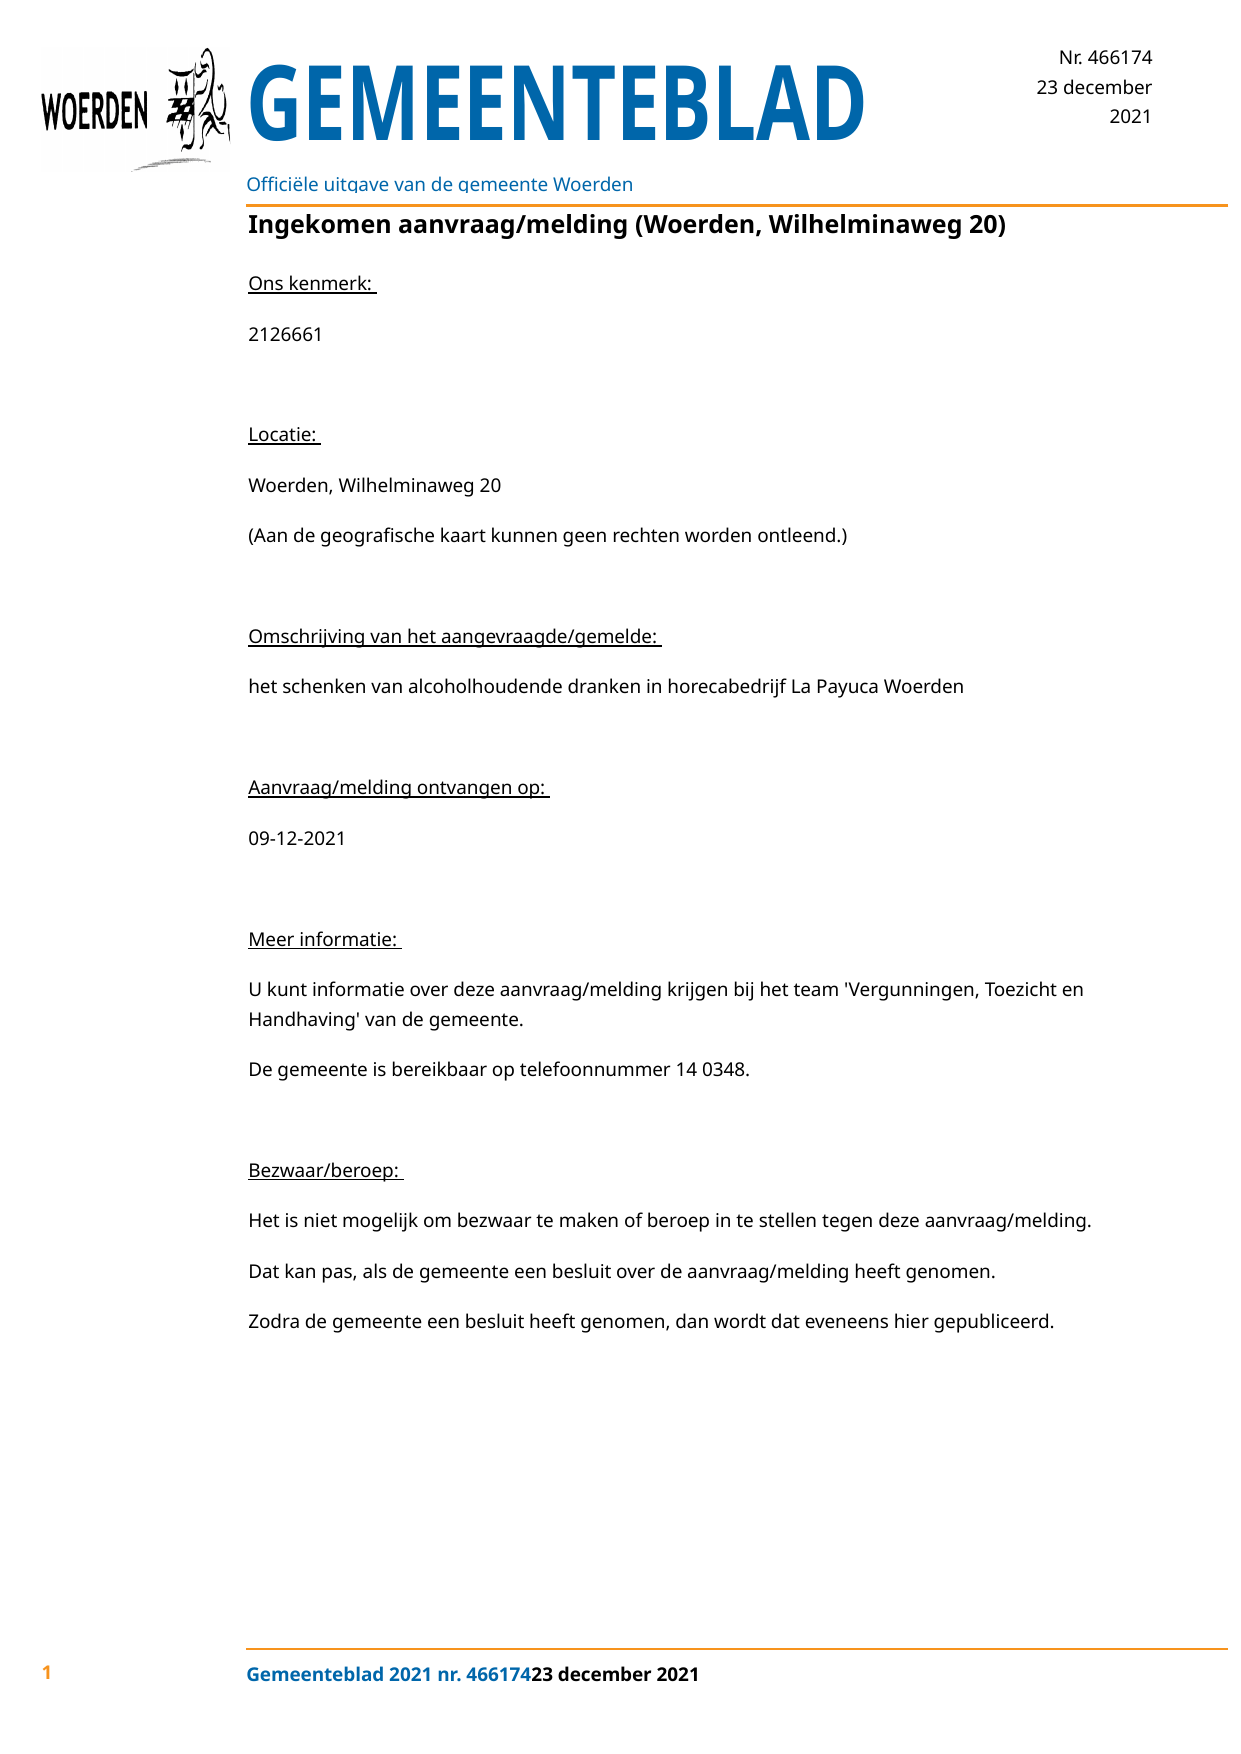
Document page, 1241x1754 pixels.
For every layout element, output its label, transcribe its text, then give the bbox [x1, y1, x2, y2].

text Dat kan pas, als de gemeente een besluit over de aanvraag/melding heeft genomen. [248, 1258, 1152, 1283]
text (Aan de geografische kaart kunnen geen rechten worden ontleend.) [248, 522, 1152, 548]
text De gemeente is bereikbaar op telefoonnummer 14 0348. [248, 1056, 1152, 1082]
text U kunt informatie over deze aanvraag/melding krijgen bij het team 'Vergunningen, Toezicht en Handhaving' van de gemeente. [248, 976, 1152, 1031]
text het schenken van alcoholhoudende dranken in horecabedrijf La Payuca Woerden [248, 674, 1152, 699]
text Locatie: [248, 422, 1152, 447]
text Ingekomen aanvraag/melding (Woerden, Wilhelminaweg 20) [248, 207, 1152, 241]
text Aanvraag/melding ontvangen op: [248, 774, 1152, 800]
text Woerden, Wilhelminaweg 20 [248, 472, 1152, 498]
text Bezwaar/beroep: [248, 1157, 1152, 1183]
text Meer informatie: [248, 926, 1152, 951]
text Het is niet mogelijk om bezwaar te maken of beroep in te stellen tegen deze aanvraag/melding. [248, 1207, 1152, 1233]
text 2126661 [248, 321, 1152, 346]
text Ons kenmerk: [248, 270, 1152, 296]
text Zodra de gemeente een besluit heeft genomen, dan wordt dat eveneens hier gepubliceerd. [248, 1308, 1152, 1334]
text Omschrijving van het aangevraagde/gemelde: [248, 623, 1152, 649]
picture [41, 47, 231, 172]
text 09-12-2021 [248, 825, 1152, 851]
